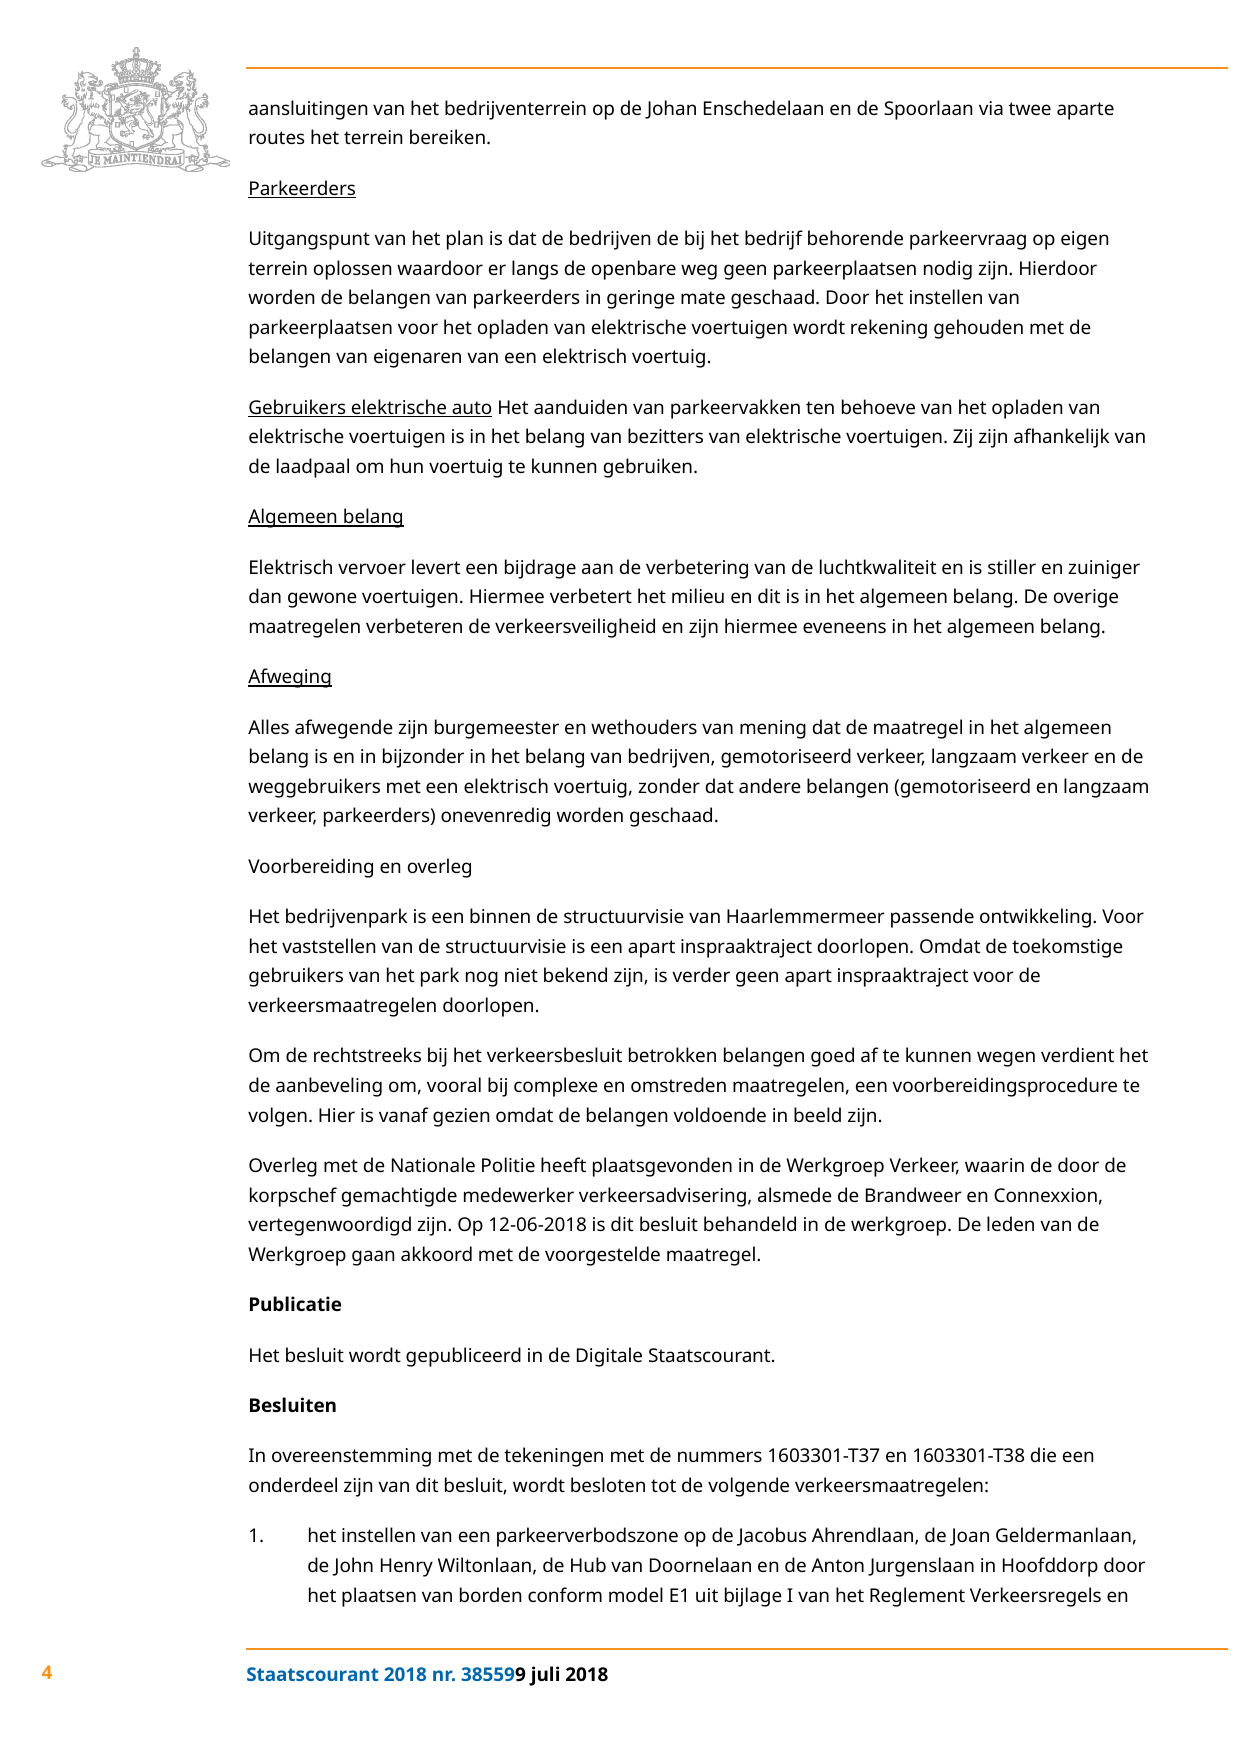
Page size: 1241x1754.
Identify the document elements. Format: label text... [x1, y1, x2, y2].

text Gebruikers elektrische auto Het aanduiden van parkeervakken ten behoeve van het opladen van elektrische voertuigen is in het belang van bezitters van elektrische voertuigen. Zij zijn afhankelijk van de laadpaal om hun voertuig te kunnen gebruiken. [248, 394, 1152, 479]
text Voorbereiding en overleg [248, 853, 1152, 879]
text Het bedrijvenpark is een binnen de structuurvisie van Haarlemmermeer passende ontwikkeling. Voor het vaststellen van de structuurvisie is een apart inspraaktraject doorlopen. Omdat de toekomstige gebruikers van het park nog niet bekend zijn, is verder geen apart inspraaktraject voor de verkeersmaatregelen doorlopen. [248, 903, 1152, 1018]
text Uitgangspunt van het plan is dat de bedrijven de bij het bedrijf behorende parkeervraag op eigen terrein oplossen waardoor er langs de openbare weg geen parkeerplaatsen nodig zijn. Hierdoor worden de belangen van parkeerders in geringe mate geschaad. Door het instellen van parkeerplaatsen voor het opladen van elektrische voertuigen wordt rekening gehouden met de belangen van eigenaren van een elektrisch voertuig. [248, 225, 1152, 369]
text Alles afwegende zijn burgemeester en wethouders van mening dat de maatregel in het algemeen belang is en in bijzonder in het belang van bedrijven, gemotoriseerd verkeer, langzaam verkeer en de weggebruikers met een elektrisch voertuig, zonder dat andere belangen (gemotoriseerd en langzaam verkeer, parkeerders) onevenredig worden geschaad. [248, 714, 1152, 828]
text Het besluit wordt gepubliceerd in de Digitale Staatscourant. [248, 1342, 1152, 1368]
text aansluitingen van het bedrijventerrein op de Johan Enschedelaan en de Spoorlaan via twee aparte routes het terrein bereiken. [248, 95, 1152, 150]
text Overleg met de Nationale Politie heeft plaatsgevonden in de Werkgroep Verkeer, waarin de door de korpschef gemachtigde medewerker verkeersadvisering, alsmede de Brandweer en Connexxion, vertegenwoordigd zijn. Op 12-06-2018 is dit besluit behandeld in de werkgroep. De leden van de Werkgroep gaan akkoord met de voorgestelde maatregel. [248, 1152, 1152, 1267]
text Afweging [248, 663, 1152, 689]
text Om de rechtstreeks bij het verkeersbesluit betrokken belangen goed af te kunnen wegen verdient het de aanbeveling om, vooral bij complexe en omstreden maatregelen, een voorbereidingsprocedure te volgen. Hier is vanaf gezien omdat de belangen voldoende in beeld zijn. [248, 1043, 1152, 1128]
picture [41, 47, 231, 172]
text Publicatie [248, 1291, 1152, 1317]
text Besluiten [248, 1392, 1152, 1418]
text In overeenstemming met de tekeningen met de nummers 1603301-T37 en 1603301-T38 die een onderdeel zijn van dit besluit, wordt besloten tot de volgende verkeersmaatregelen: [248, 1443, 1152, 1498]
text Parkeerders [248, 175, 1152, 201]
text Elektrisch vervoer levert een bijdrage aan de verbetering van de luchtkwaliteit en is stiller en zuiniger dan gewone voertuigen. Hiermee verbetert het milieu en dit is in het algemeen belang. De overige maatregelen verbeteren de verkeersveiligheid en zijn hiermee eveneens in het algemeen belang. [248, 554, 1152, 639]
text Algemeen belang [248, 503, 1152, 529]
list het instellen van een parkeerverbodszone op de Jacobus Ahrendlaan, de Joan Geldermanlaan, de John Henry Wiltonlaan, de Hub van Doornelaan en de Anton Jurgenslaan in Hoofddorp door het plaatsen van borden conform model E1 uit bijlage I van het Reglement Verkeersregels en [248, 1523, 1152, 1608]
